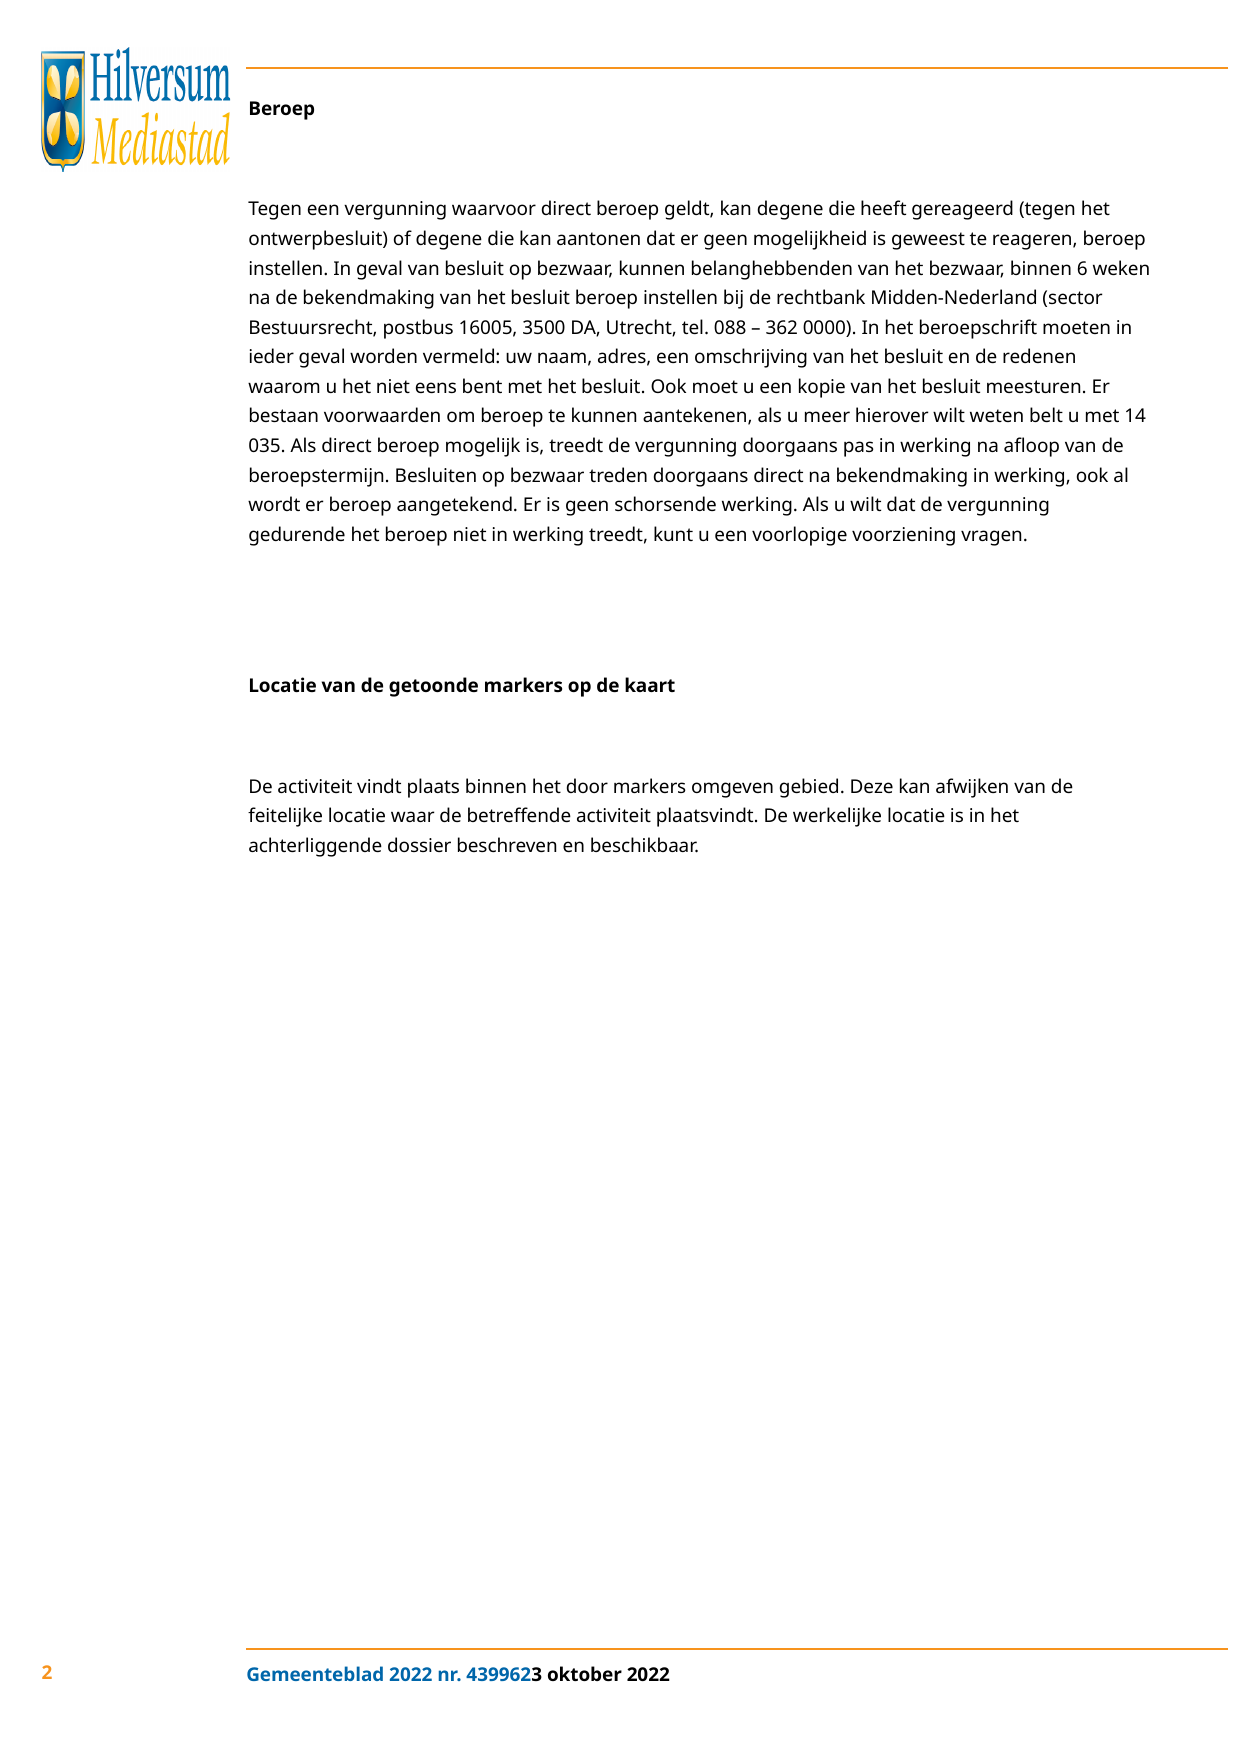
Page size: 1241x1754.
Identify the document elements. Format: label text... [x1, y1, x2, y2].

text Locatie van de getoonde markers op de kaart [248, 672, 1152, 698]
picture [41, 47, 231, 172]
text Tegen een vergunning waarvoor direct beroep geldt, kan degene die heeft gereageerd (tegen het ontwerpbesluit) of degene die kan aantonen dat er geen mogelijkheid is geweest te reageren, beroep instellen. In geval van besluit op bezwaar, kunnen belanghebbenden van het bezwaar, binnen 6 weken na de bekendmaking van het besluit beroep instellen bij de rechtbank Midden-Nederland (sector Bestuursrecht, postbus 16005, 3500 DA, Utrecht, tel. 088 – 362 0000). In het beroepschrift moeten in ieder geval worden vermeld: uw naam, adres, een omschrijving van het besluit en de redenen waarom u het niet eens bent met het besluit. Ook moet u een kopie van het besluit meesturen. Er bestaan voorwaarden om beroep te kunnen aantekenen, als u meer hierover wilt weten belt u met 14 035. Als direct beroep mogelijk is, treedt de vergunning doorgaans pas in werking na afloop van de beroepstermijn. Besluiten op bezwaar treden doorgaans direct na bekendmaking in werking, ook al wordt er beroep aangetekend. Er is geen schorsende werking. Als u wilt dat de vergunning gedurende het beroep niet in werking treedt, kunt u een voorlopige voorziening vragen. [248, 196, 1152, 547]
text De activiteit vindt plaats binnen het door markers omgeven gebied. Deze kan afwijken van de feitelijke locatie waar de betreffende activiteit plaatsvindt. De werkelijke locatie is in het achterliggende dossier beschreven en beschikbaar. [248, 773, 1152, 858]
text Beroep [248, 95, 1152, 121]
